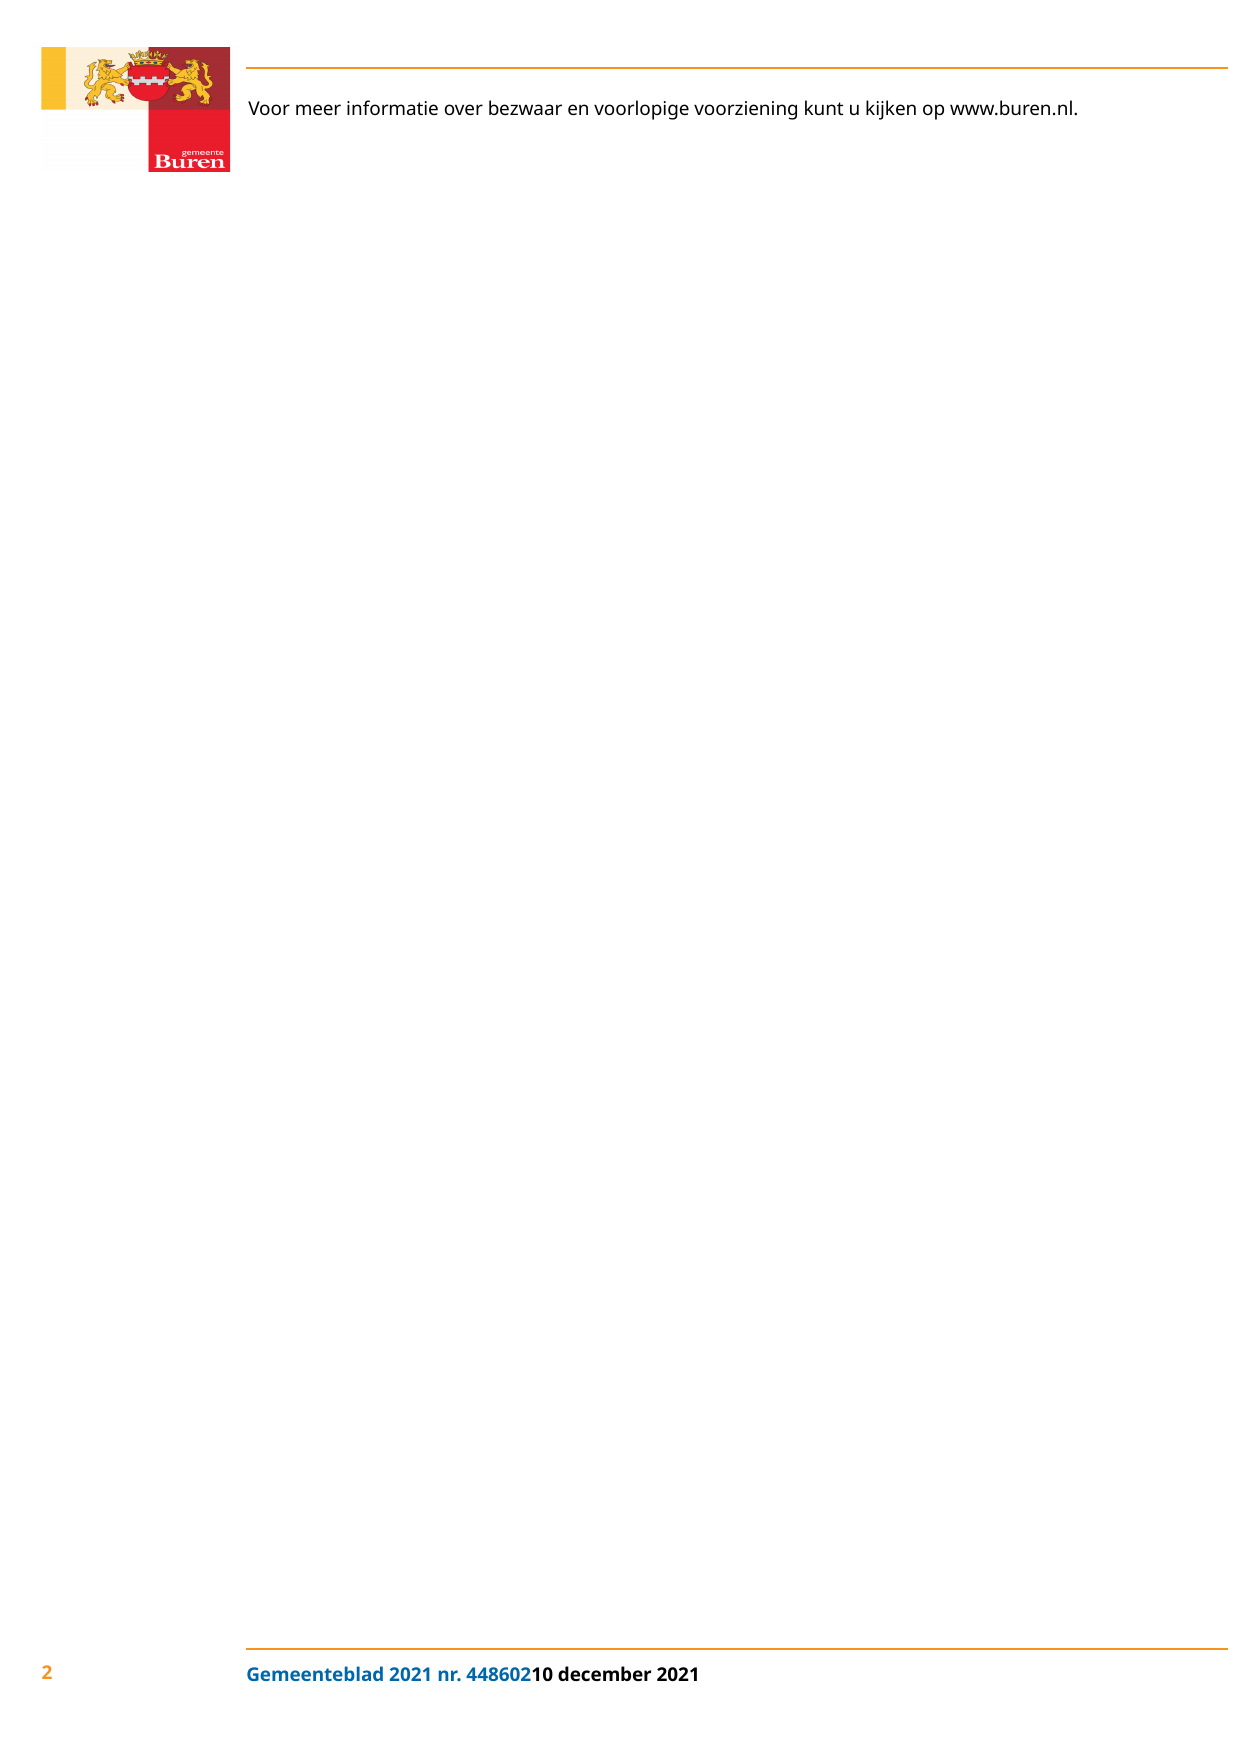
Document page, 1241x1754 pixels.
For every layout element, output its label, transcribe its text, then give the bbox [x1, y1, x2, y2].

text Voor meer informatie over bezwaar en voorlopige voorziening kunt u kijken op www.buren.nl. [248, 95, 1152, 121]
picture [41, 47, 231, 172]
